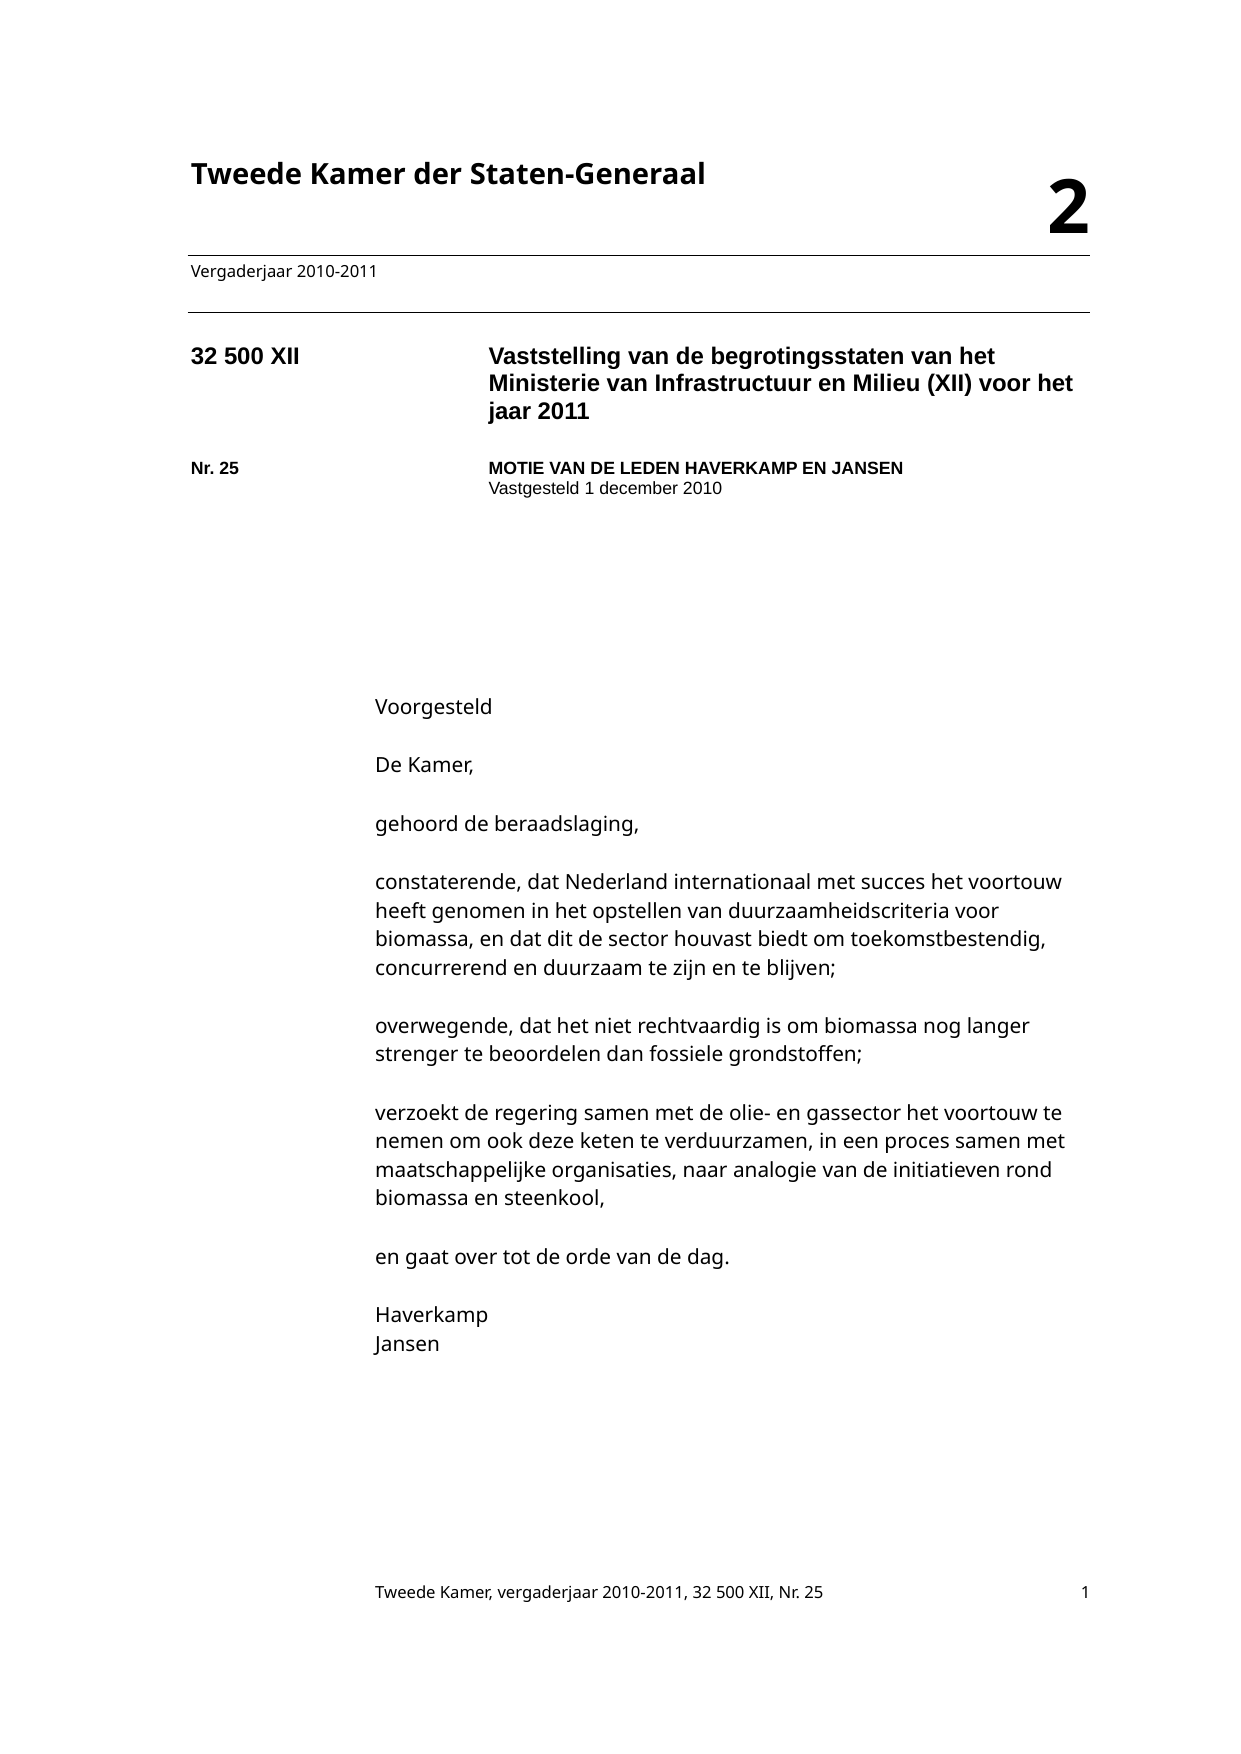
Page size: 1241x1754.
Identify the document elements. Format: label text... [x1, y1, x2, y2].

text verzoekt de regering samen met de olie- en gassector het voortouw te nemen om ook deze keten te verduurzamen, in een proces samen met maatschappelijke organisaties, naar analogie van de initiatieven rond biomassa en steenkool, [375, 1098, 1090, 1212]
text gehoord de beraadslaging, [375, 809, 1090, 837]
text Jansen [375, 1329, 1090, 1357]
text De Kamer, [375, 751, 1090, 779]
table_cell MOTIE VAN DE LEDEN HAVERKAMP EN JANSEN Vastgesteld 1 december 2010 [485, 455, 1090, 573]
table_header 2 [910, 150, 1090, 255]
text overwegende, dat het niet rechtvaardig is om biomassa nog langer strenger te beoordelen dan fossiele grondstoffen; [375, 1011, 1090, 1068]
text constaterende, dat Nederland internationaal met succes het voortouw heeft genomen in het opstellen van duurzaamheidscriteria voor biomassa, en dat dit de sector houvast biedt om toekomstbestendig, concurrerend en duurzaam te zijn en te blijven; [375, 867, 1090, 981]
table_cell [485, 256, 1090, 312]
table_cell Vaststelling van de begrotingsstaten van het Ministerie van Infrastructuur en Milieu (XII) voor het jaar 2011 [485, 339, 1090, 454]
table_cell 32 500 XII [188, 339, 485, 454]
table_cell Vergaderjaar 2010-2011 [188, 256, 485, 312]
text Haverkamp [375, 1300, 1090, 1329]
table_cell [485, 313, 1090, 339]
text Voorgesteld [375, 692, 1090, 721]
text en gaat over tot de orde van de dag. [375, 1242, 1090, 1270]
table_header Tweede Kamer der Staten-Generaal [188, 150, 909, 255]
table_cell Nr. 25 [188, 455, 485, 573]
table_cell [188, 313, 485, 339]
